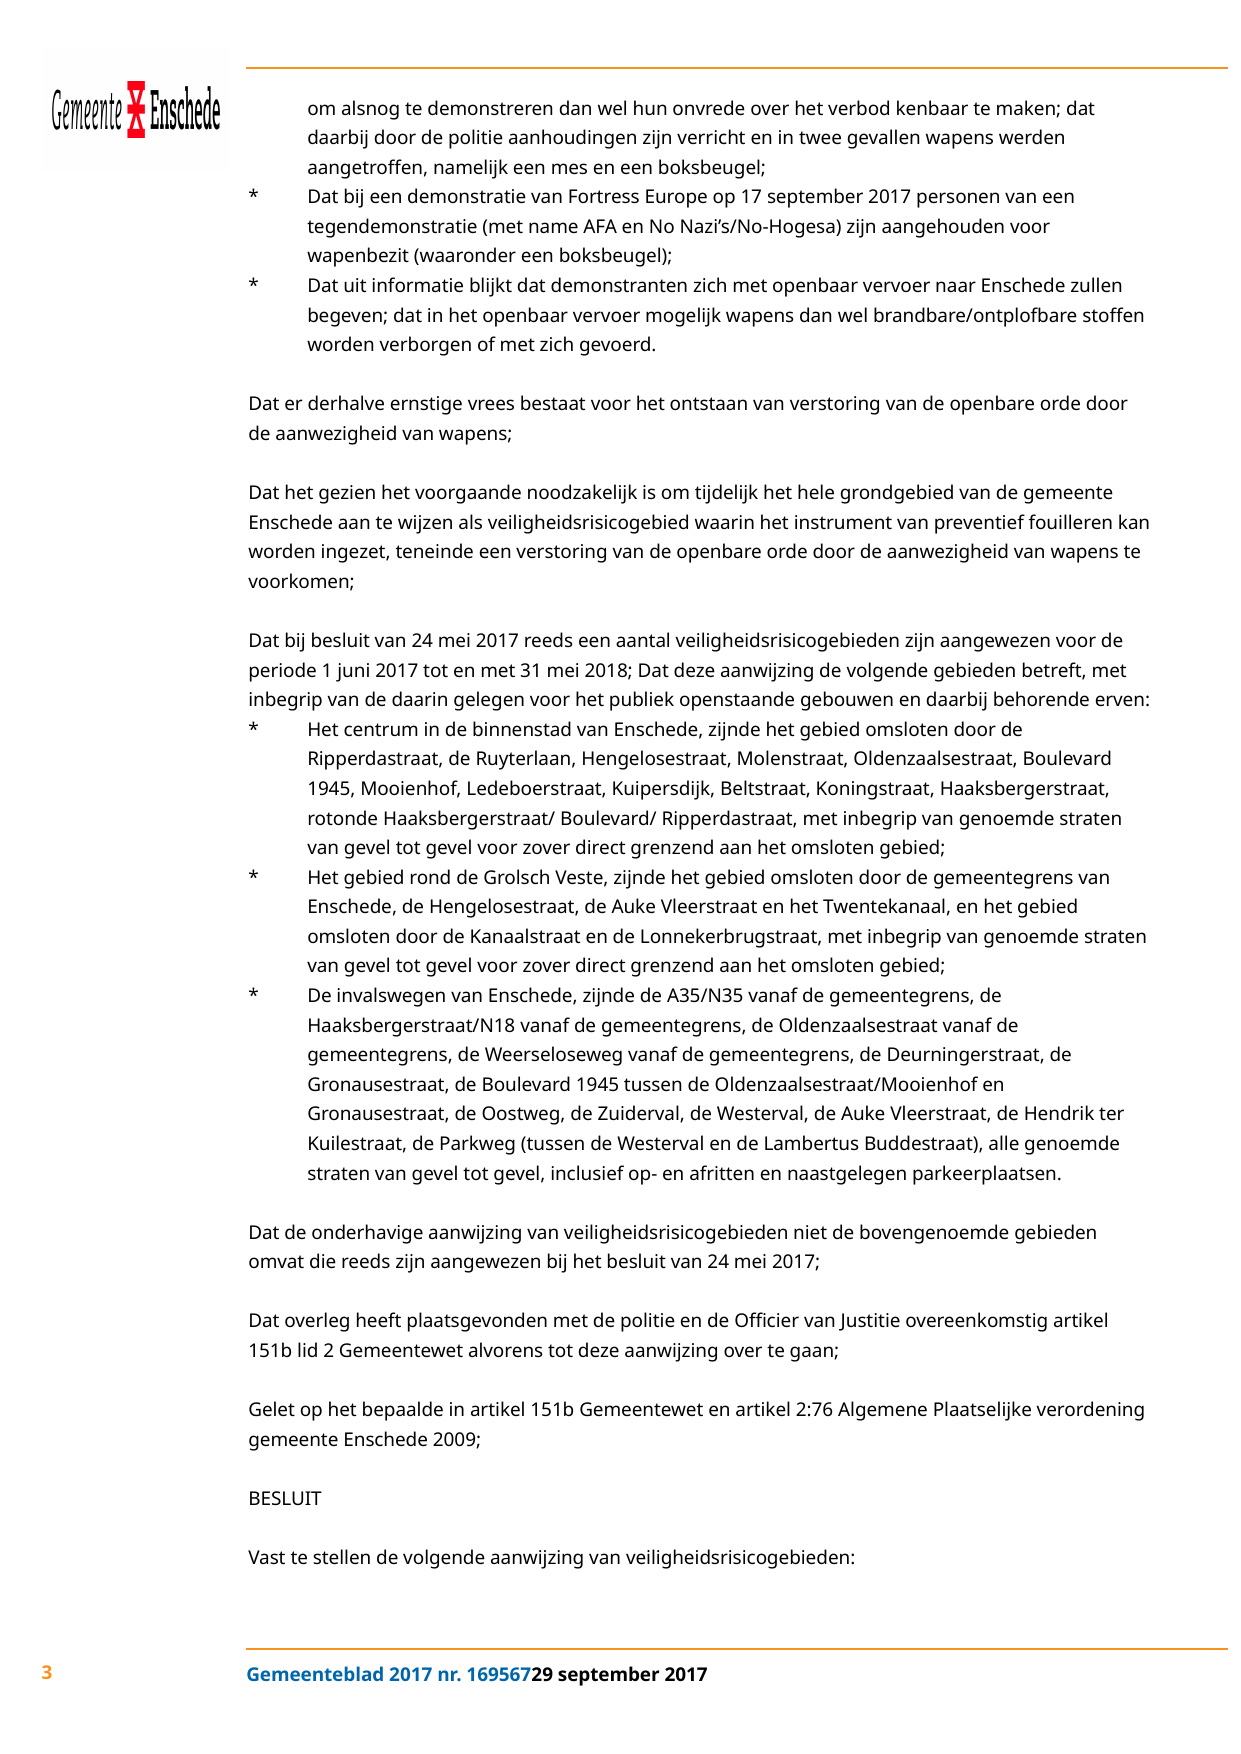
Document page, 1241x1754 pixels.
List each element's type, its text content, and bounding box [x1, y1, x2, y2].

list Het gebied rond de Grolsch Veste, zijnde het gebied omsloten door de gemeentegrens van Enschede, de Hengelosestraat, de Auke Vleerstraat en het Twentekanaal, en het gebied omsloten door de Kanaalstraat en de Lonnekerbrugstraat, met inbegrip van genoemde straten van gevel tot gevel voor zover direct grenzend aan het omsloten gebied; [248, 864, 1152, 978]
picture [41, 47, 231, 172]
text Dat het gezien het voorgaande noodzakelijk is om tijdelijk het hele grondgebied van de gemeente Enschede aan te wijzen als veiligheidsrisicogebied waarin het instrument van preventief fouilleren kan worden ingezet, teneinde een verstoring van de openbare orde door de aanwezigheid van wapens te voorkomen; [248, 479, 1152, 594]
list om alsnog te demonstreren dan wel hun onvrede over het verbod kenbaar te maken; dat daarbij door de politie aanhoudingen zijn verricht en in twee gevallen wapens werden aangetroffen, namelijk een mes en een boksbeugel; [248, 95, 1152, 180]
text Vast te stellen de volgende aanwijzing van veiligheidsrisicogebieden: [248, 1544, 1152, 1570]
text Dat overleg heeft plaatsgevonden met de politie en de Officier van Justitie overeenkomstig artikel 151b lid 2 Gemeentewet alvorens tot deze aanwijzing over te gaan; [248, 1308, 1152, 1363]
list De invalswegen van Enschede, zijnde de A35/N35 vanaf de gemeentegrens, de Haaksbergerstraat/N18 vanaf de gemeentegrens, de Oldenzaalsestraat vanaf de gemeentegrens, de Weerseloseweg vanaf de gemeentegrens, de Deurningerstraat, de Gronausestraat, de Boulevard 1945 tussen de Oldenzaalsestraat/Mooienhof en Gronausestraat, de Oostweg, de Zuiderval, de Westerval, de Auke Vleerstraat, de Hendrik ter Kuilestraat, de Parkweg (tussen de Westerval en de Lambertus Buddestraat), alle genoemde straten van gevel tot gevel, inclusief op- en afritten en naastgelegen parkeerplaatsen. [248, 982, 1152, 1186]
text Dat de onderhavige aanwijzing van veiligheidsrisicogebieden niet de bovengenoemde gebieden omvat die reeds zijn aangewezen bij het besluit van 24 mei 2017; [248, 1219, 1152, 1274]
text Gelet op het bepaalde in artikel 151b Gemeentewet en artikel 2:76 Algemene Plaatselijke verordening gemeente Enschede 2009; [248, 1396, 1152, 1452]
text Dat bij besluit van 24 mei 2017 reeds een aantal veiligheidsrisicogebieden zijn aangewezen voor de periode 1 juni 2017 tot en met 31 mei 2018; Dat deze aanwijzing de volgende gebieden betreft, met inbegrip van de daarin gelegen voor het publiek openstaande gebouwen en daarbij behorende erven: [248, 627, 1152, 712]
list Het centrum in de binnenstad van Enschede, zijnde het gebied omsloten door de Ripperdastraat, de Ruyterlaan, Hengelosestraat, Molenstraat, Oldenzaalsestraat, Boulevard 1945, Mooienhof, Ledeboerstraat, Kuipersdijk, Beltstraat, Koningstraat, Haaksbergerstraat, rotonde Haaksbergerstraat/ Boulevard/ Ripperdastraat, met inbegrip van genoemde straten van gevel tot gevel voor zover direct grenzend aan het omsloten gebied; [248, 716, 1152, 860]
list Dat uit informatie blijkt dat demonstranten zich met openbaar vervoer naar Enschede zullen begeven; dat in het openbaar vervoer mogelijk wapens dan wel brandbare/ontplofbare stoffen worden verborgen of met zich gevoerd. [248, 272, 1152, 357]
text BESLUIT [248, 1485, 1152, 1511]
text Dat er derhalve ernstige vrees bestaat voor het ontstaan van verstoring van de openbare orde door de aanwezigheid van wapens; [248, 391, 1152, 446]
list Dat bij een demonstratie van Fortress Europe op 17 september 2017 personen van een tegendemonstratie (met name AFA en No Nazi’s/No-Hogesa) zijn aangehouden voor wapenbezit (waaronder een boksbeugel); [248, 183, 1152, 268]
